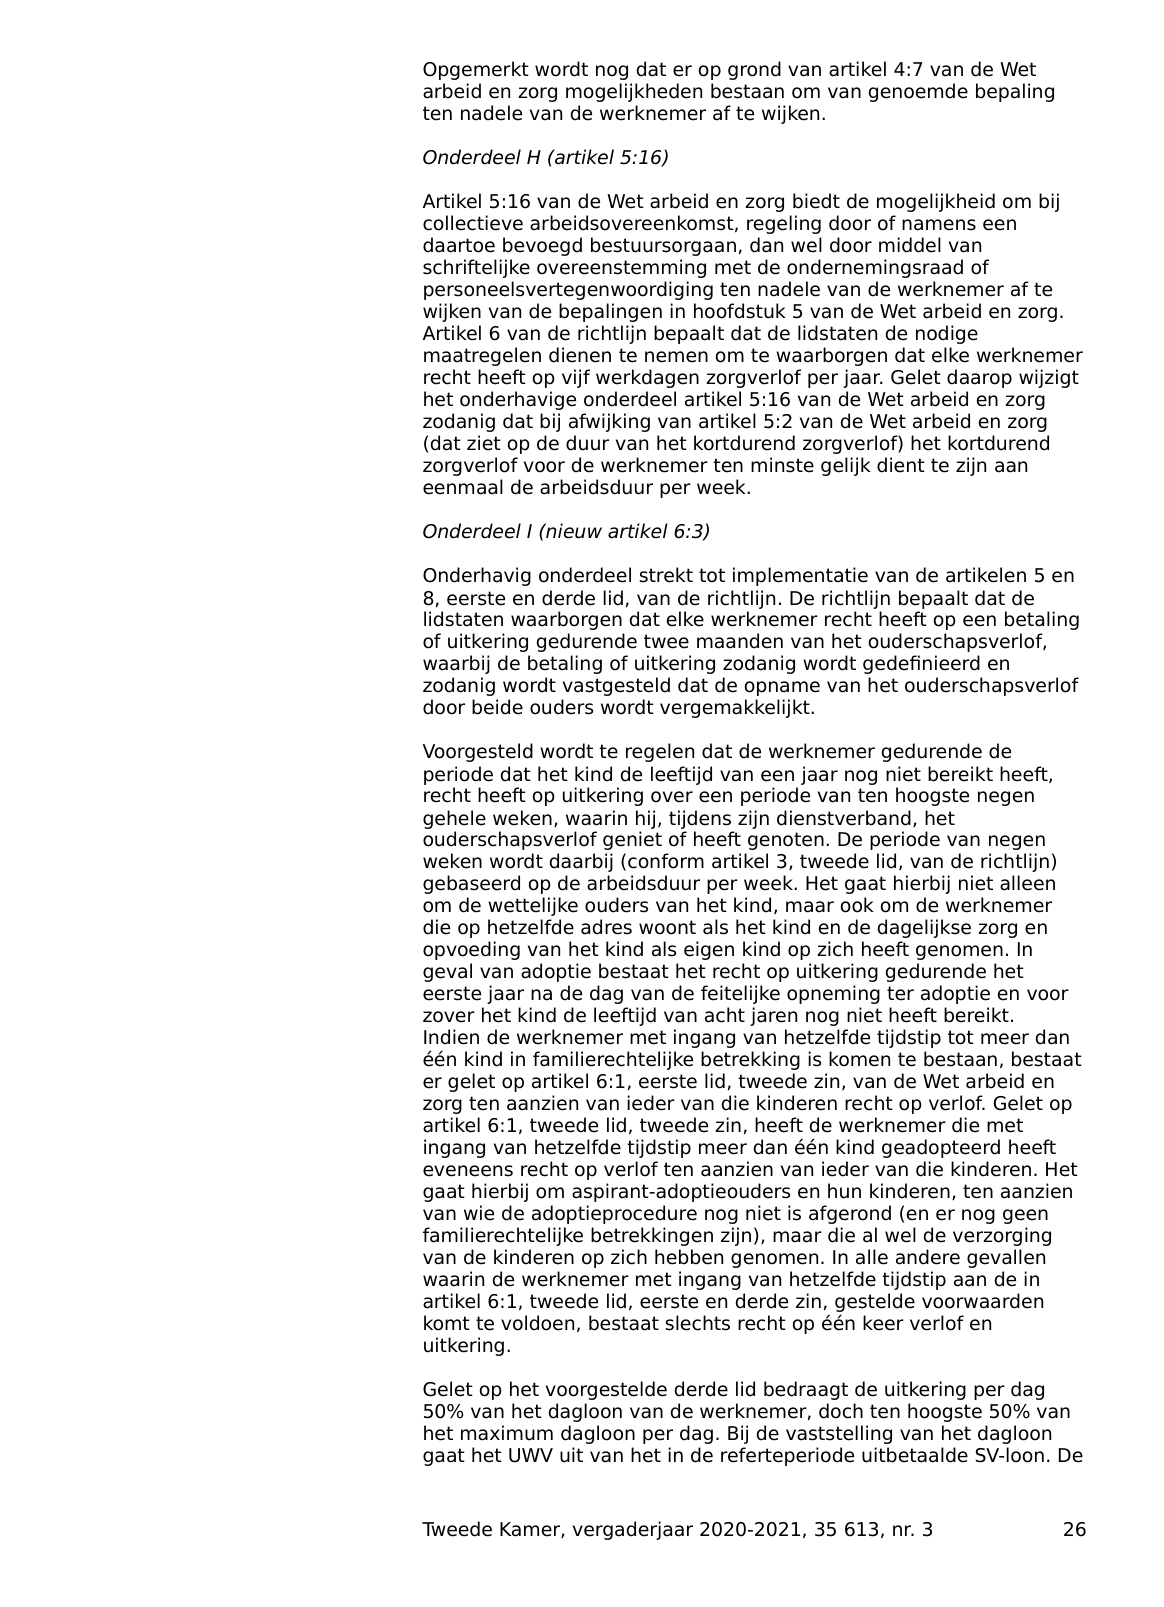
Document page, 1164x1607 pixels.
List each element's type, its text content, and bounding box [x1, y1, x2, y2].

text Indien de werknemer met ingang van hetzelfde tijdstip tot meer dan één kind in familierechtelijke betrekking is komen te bestaan, bestaat er gelet op artikel 6:1, eerste lid, tweede zin, van de Wet arbeid en zorg ten aanzien van ieder van die kinderen recht op verlof. Gelet op artikel 6:1, tweede lid, tweede zin, heeft de werknemer die met ingang van hetzelfde tijdstip meer dan één kind geadopteerd heeft eveneens recht op verlof ten aanzien van ieder van die kinderen. Het gaat hierbij om aspirant-adoptieouders en hun kinderen, ten aanzien van wie de adoptieprocedure nog niet is afgerond (en er nog geen familierechtelijke betrekkingen zijn), maar die al wel de verzorging van de kinderen op zich hebben genomen. In alle andere gevallen waarin de werknemer met ingang van hetzelfde tijdstip aan de in artikel 6:1, tweede lid, eerste en derde zin, gestelde voorwaarden komt te voldoen, bestaat slechts recht op één keer verlof en uitkering. [422, 1027, 1087, 1357]
subtitle Onderdeel H (artikel 5:16) [422, 147, 1087, 169]
text Opgemerkt wordt nog dat er op grond van artikel 4:7 van de Wet arbeid en zorg mogelijkheden bestaan om van genoemde bepaling ten nadele van de werknemer af te wijken. [422, 59, 1087, 125]
text Voorgesteld wordt te regelen dat de werknemer gedurende de periode dat het kind de leeftijd van een jaar nog niet bereikt heeft, recht heeft op uitkering over een periode van ten hoogste negen gehele weken, waarin hij, tijdens zijn dienstverband, het ouderschapsverlof geniet of heeft genoten. De periode van negen weken wordt daarbij (conform artikel 3, tweede lid, van de richtlijn) gebaseerd op de arbeidsduur per week. Het gaat hierbij niet alleen om de wettelijke ouders van het kind, maar ook om de werknemer die op hetzelfde adres woont als het kind en de dagelijkse zorg en opvoeding van het kind als eigen kind op zich heeft genomen. In geval van adoptie bestaat het recht op uitkering gedurende het eerste jaar na de dag van de feitelijke opneming ter adoptie en voor zover het kind de leeftijd van acht jaren nog niet heeft bereikt. [422, 741, 1087, 1027]
text Gelet op het voorgestelde derde lid bedraagt de uitkering per dag 50% van het dagloon van de werknemer, doch ten hoogste 50% van het maximum dagloon per dag. Bij de vaststelling van het dagloon gaat het UWV uit van het in de referteperiode uitbetaalde SV-loon. De [422, 1379, 1087, 1467]
text Artikel 5:16 van de Wet arbeid en zorg biedt de mogelijkheid om bij collectieve arbeidsovereenkomst, regeling door of namens een daartoe bevoegd bestuursorgaan, dan wel door middel van schriftelijke overeenstemming met de ondernemingsraad of personeelsvertegenwoordiging ten nadele van de werknemer af te wijken van de bepalingen in hoofdstuk 5 van de Wet arbeid en zorg. Artikel 6 van de richtlijn bepaalt dat de lidstaten de nodige maatregelen dienen te nemen om te waarborgen dat elke werknemer recht heeft op vijf werkdagen zorgverlof per jaar. Gelet daarop wijzigt het onderhavige onderdeel artikel 5:16 van de Wet arbeid en zorg zodanig dat bij afwijking van artikel 5:2 van de Wet arbeid en zorg (dat ziet op de duur van het kortdurend zorgverlof) het kortdurend zorgverlof voor de werknemer ten minste gelijk dient te zijn aan eenmaal de arbeidsduur per week. [422, 191, 1087, 499]
subtitle Onderdeel I (nieuw artikel 6:3) [422, 521, 1087, 543]
text Onderhavig onderdeel strekt tot implementatie van de artikelen 5 en 8, eerste en derde lid, van de richtlijn. De richtlijn bepaalt dat de lidstaten waarborgen dat elke werknemer recht heeft op een betaling of uitkering gedurende twee maanden van het ouderschapsverlof, waarbij de betaling of uitkering zodanig wordt gedefinieerd en zodanig wordt vastgesteld dat de opname van het ouderschapsverlof door beide ouders wordt vergemakkelijkt. [422, 565, 1087, 719]
